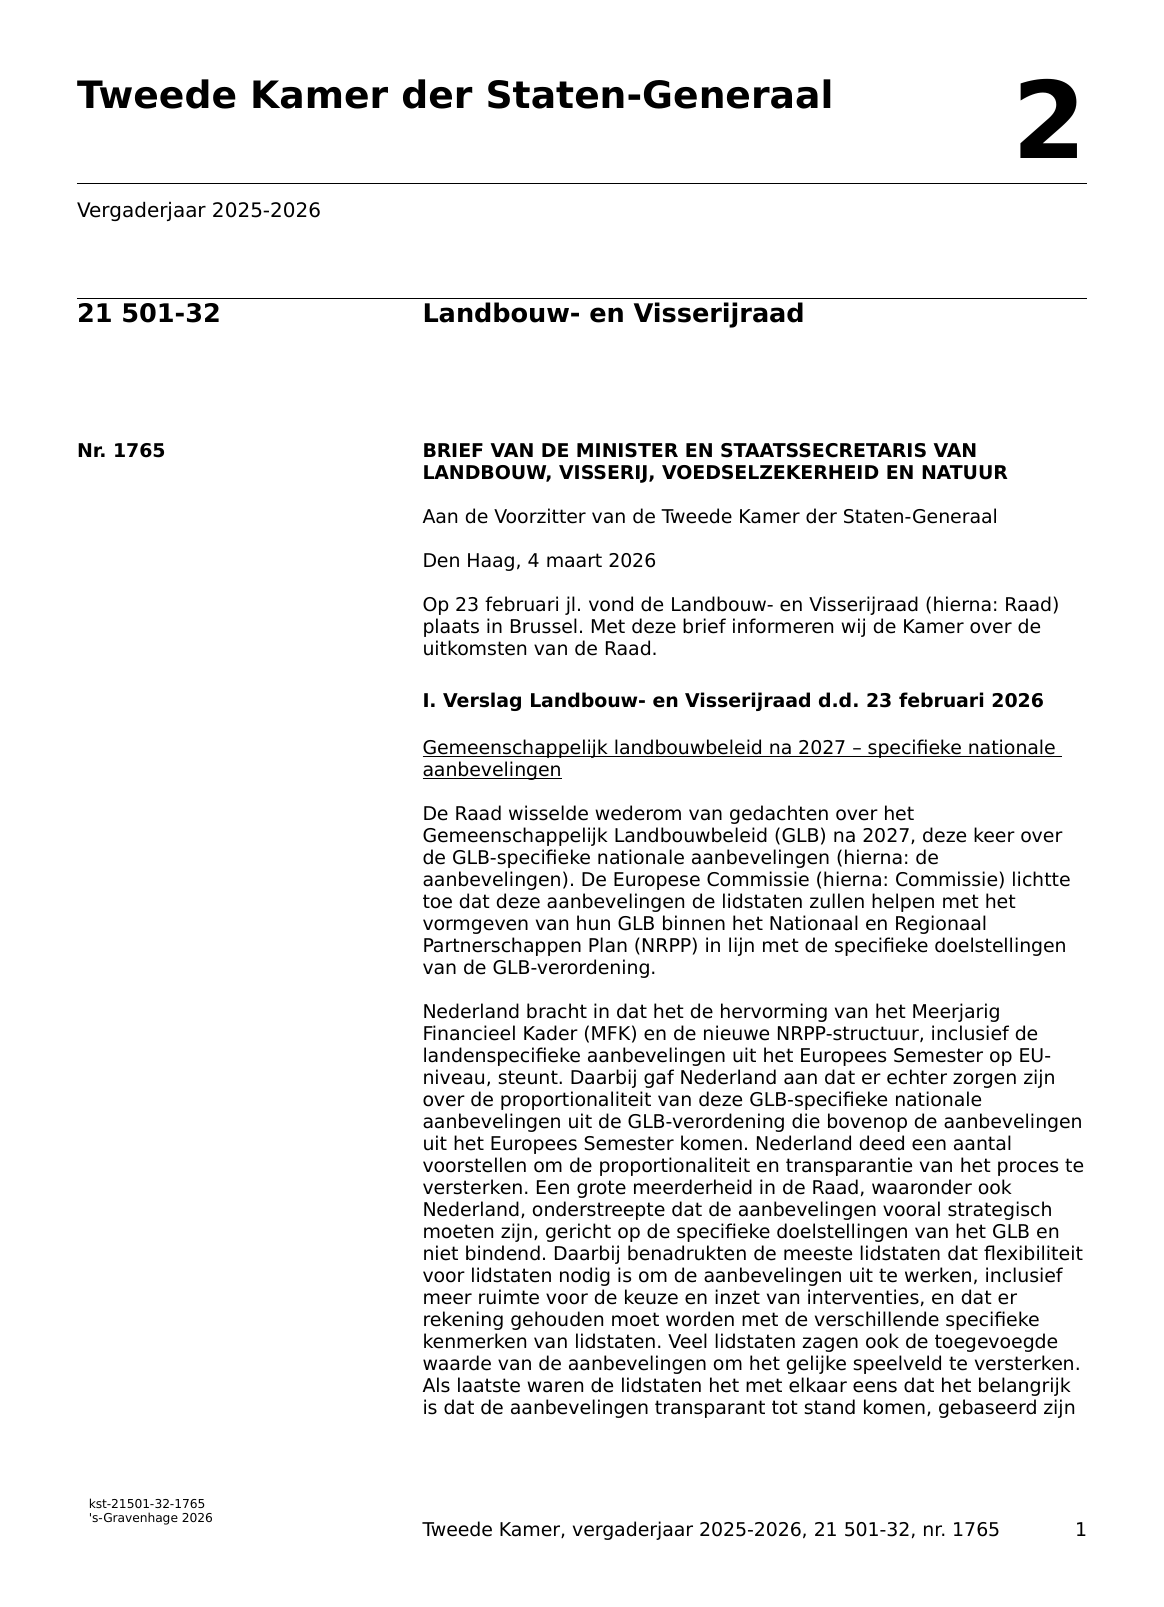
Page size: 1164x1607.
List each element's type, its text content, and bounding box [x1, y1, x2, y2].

subtitle 21 501-32 Landbouw- en Visserijraad [77, 299, 1087, 329]
text kst-21501-32-1765 [88, 1497, 323, 1511]
table_header 2 [886, 59, 1087, 183]
table_header Tweede Kamer der Staten-Generaal [77, 59, 886, 183]
text Nederland bracht in dat het de hervorming van het Meerjarig Financieel Kader (MFK) en de nieuwe NRPP-structuur, inclusief de landenspecifieke aanbevelingen uit het Europees Semester op EU-niveau, steunt. Daarbij gaf Nederland aan dat er echter zorgen zijn over de proportionaliteit van deze GLB-specifieke nationale aanbevelingen uit de GLB-verordening die bovenop de aanbevelingen uit het Europees Semester komen. Nederland deed een aantal voorstellen om de proportionaliteit en transparantie van het proces te versterken. Een grote meerderheid in de Raad, waaronder ook Nederland, onderstreepte dat de aanbevelingen vooral strategisch moeten zijn, gericht op de specifieke doelstellingen van het GLB en niet bindend. Daarbij benadrukten de meeste lidstaten dat flexibiliteit voor lidstaten nodig is om de aanbevelingen uit te werken, inclusief meer ruimte voor de keuze en inzet van interventies, en dat er rekening gehouden moet worden met de verschillende specifieke kenmerken van lidstaten. Veel lidstaten zagen ook de toegevoegde waarde van de aanbevelingen om het gelijke speelveld te versterken. Als laatste waren de lidstaten het met elkaar eens dat het belangrijk is dat de aanbevelingen transparant tot stand komen, gebaseerd zijn [422, 1001, 1087, 1419]
text Op 23 februari jl. vond de Landbouw- en Visserijraad (hierna: Raad) plaats in Brussel. Met deze brief informeren wij de Kamer over de uitkomsten van de Raad. [422, 594, 1087, 660]
text De Raad wisselde wederom van gedachten over het Gemeenschappelijk Landbouwbeleid (GLB) na 2027, deze keer over de GLB-specifieke nationale aanbevelingen (hierna: de aanbevelingen). De Europese Commissie (hierna: Commissie) lichtte toe dat deze aanbevelingen de lidstaten zullen helpen met het vormgeven van hun GLB binnen het Nationaal en Regionaal Partnerschappen Plan (NRPP) in lijn met de specifieke doelstellingen van de GLB-verordening. [422, 803, 1087, 979]
table_cell Vergaderjaar 2025-2026 [77, 184, 1087, 298]
subtitle Gemeenschappelijk landbouwbeleid na 2027 – specifieke nationale aanbevelingen [422, 737, 1087, 781]
subtitle I. Verslag Landbouw- en Visserijraad d.d. 23 februari 2026 [422, 690, 1087, 712]
text Den Haag, 4 maart 2026 [422, 550, 1087, 572]
subtitle Nr. 1765 BRIEF VAN DE MINISTER EN STAATSSECRETARIS VAN LANDBOUW, VISSERIJ, VOEDSELZEKERHEID EN NATUUR [77, 440, 1087, 484]
text 's-Gravenhage 2026 [88, 1511, 323, 1525]
text Aan de Voorzitter van de Tweede Kamer der Staten-Generaal [422, 506, 1087, 528]
